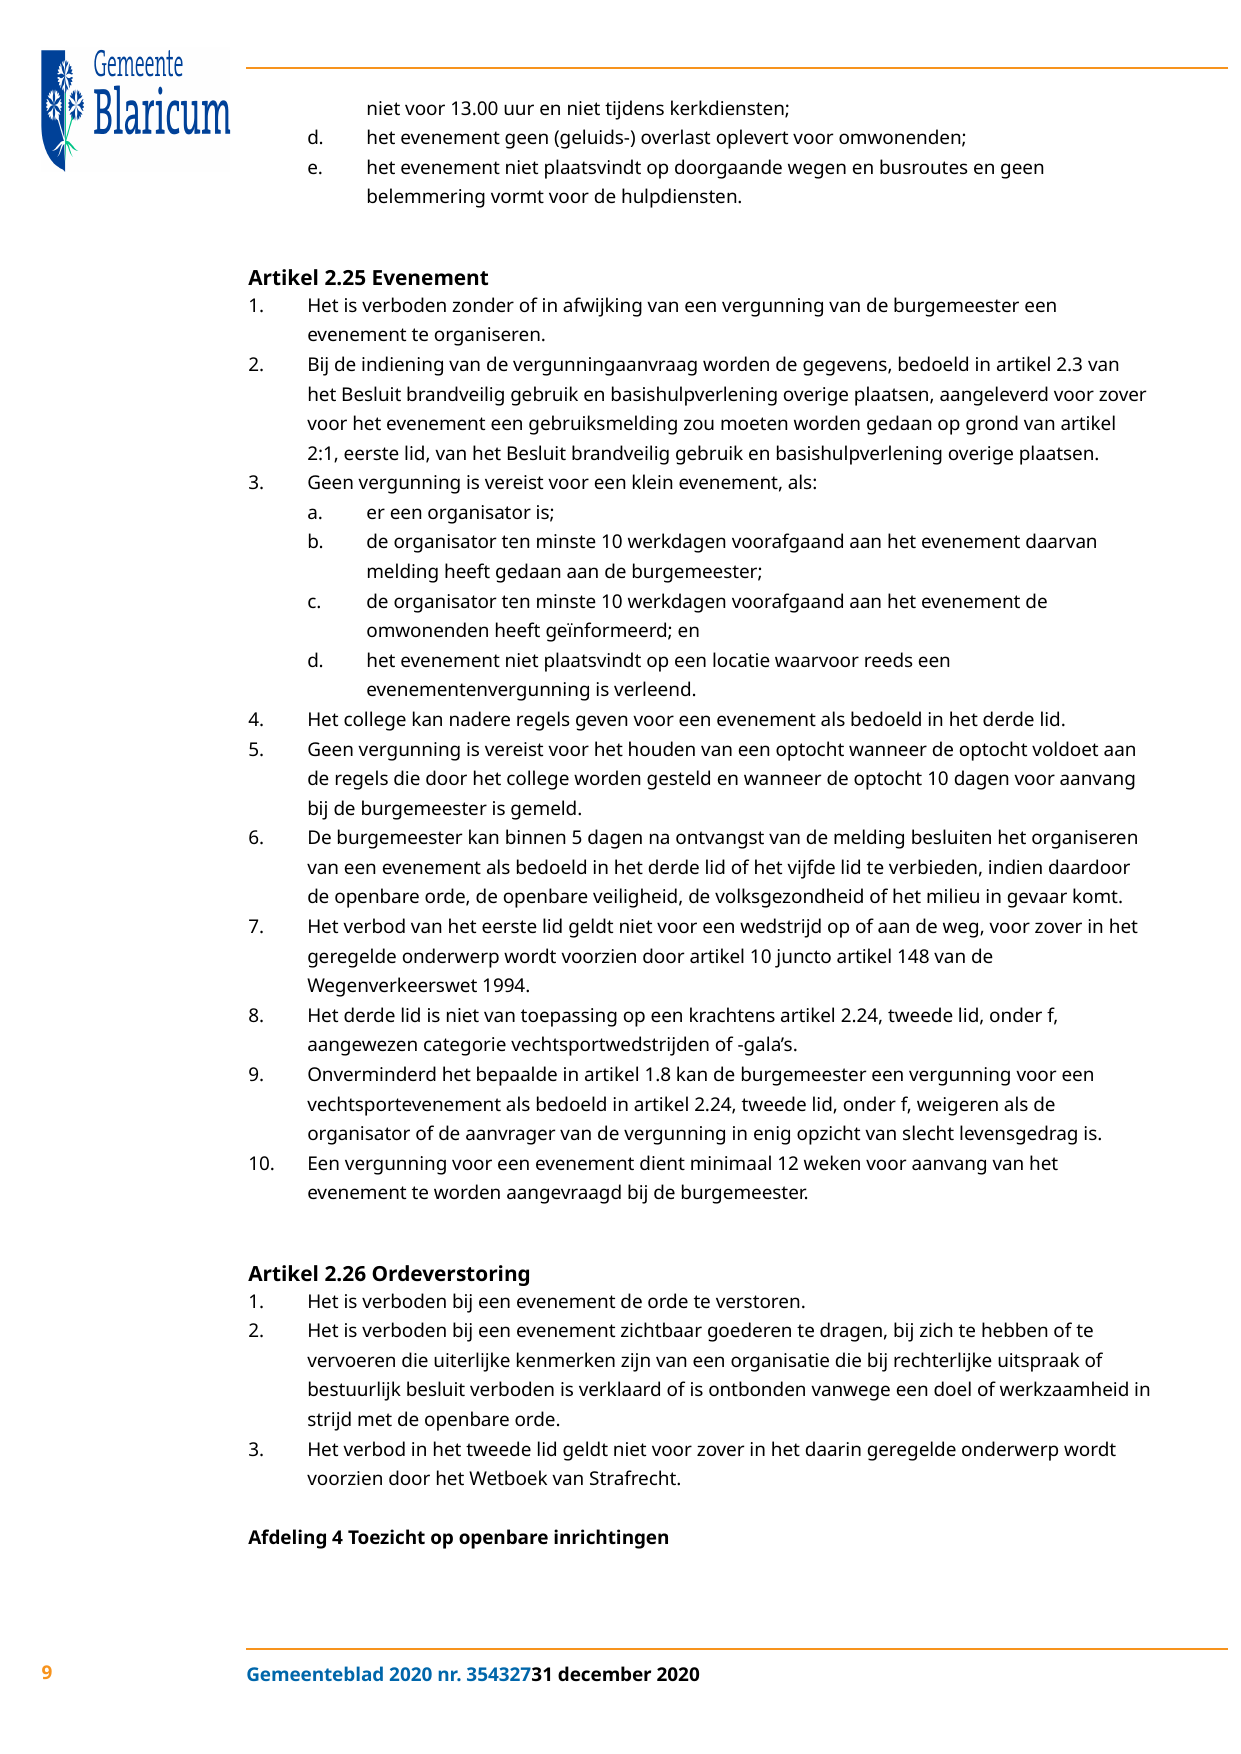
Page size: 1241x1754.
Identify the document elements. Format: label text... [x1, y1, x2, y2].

picture [41, 47, 231, 172]
list de organisator ten minste 10 werkdagen voorafgaand aan het evenement de omwonenden heeft geïnformeerd; en [307, 588, 1152, 643]
list Onverminderd het bepaalde in artikel 1.8 kan de burgemeester een vergunning voor een vechtsportevenement als bedoeld in artikel 2.24, tweede lid, onder f, weigeren als de organisator of de aanvrager van de vergunning in enig opzicht van slecht levensgedrag is. [248, 1061, 1152, 1146]
list Het college kan nadere regels geven voor een evenement als bedoeld in het derde lid. [248, 706, 1152, 732]
list er een organisator is; [307, 499, 1152, 525]
list Het derde lid is niet van toepassing op een krachtens artikel 2.24, tweede lid, onder f, aangewezen categorie vechtsportwedstrijden of -gala’s. [248, 1002, 1152, 1057]
list het evenement niet plaatsvindt op doorgaande wegen en busroutes en geen belemmering vormt voor de hulpdiensten. [307, 154, 1152, 209]
list Bij de indiening van de vergunningaanvraag worden de gegevens, bedoeld in artikel 2.3 van het Besluit brandveilig gebruik en basishulpverlening overige plaatsen, aangeleverd voor zover voor het evenement een gebruiksmelding zou moeten worden gedaan op grond van artikel 2:1, eerste lid, van het Besluit brandveilig gebruik en basishulpverlening overige plaatsen. [248, 351, 1152, 466]
list Geen vergunning is vereist voor een klein evenement, als: [248, 469, 1152, 495]
list Het verbod van het eerste lid geldt niet voor een wedstrijd op of aan de weg, voor zover in het geregelde onderwerp wordt voorzien door artikel 10 juncto artikel 148 van de Wegenverkeerswet 1994. [248, 913, 1152, 998]
list Het is verboden bij een evenement de orde te verstoren. [248, 1288, 1152, 1314]
text Artikel 2.25 Evenement [248, 263, 1152, 292]
list het evenement geen (geluids-) overlast oplevert voor omwonenden; [307, 124, 1152, 150]
list De burgemeester kan binnen 5 dagen na ontvangst van de melding besluiten het organiseren van een evenement als bedoeld in het derde lid of het vijfde lid te verbieden, indien daardoor de openbare orde, de openbare veiligheid, de volksgezondheid of het milieu in gevaar komt. [248, 824, 1152, 909]
text Afdeling 4 Toezicht op openbare inrichtingen [248, 1524, 1152, 1550]
list Het is verboden bij een evenement zichtbaar goederen te dragen, bij zich te hebben of te vervoeren die uiterlijke kenmerken zijn van een organisatie die bij rechterlijke uitspraak of bestuurlijk besluit verboden is verklaard of is ontbonden vanwege een doel of werkzaamheid in strijd met de openbare orde. [248, 1317, 1152, 1432]
list Geen vergunning is vereist voor het houden van een optocht wanneer de optocht voldoet aan de regels die door het college worden gesteld en wanneer de optocht 10 dagen voor aanvang bij de burgemeester is gemeld. [248, 736, 1152, 821]
list het evenement niet plaatsvindt op een locatie waarvoor reeds een evenementenvergunning is verleend. [307, 647, 1152, 702]
list niet voor 13.00 uur en niet tijdens kerkdiensten; [307, 95, 1152, 121]
list Het verbod in het tweede lid geldt niet voor zover in het daarin geregelde onderwerp wordt voorzien door het Wetboek van Strafrecht. [248, 1436, 1152, 1491]
list Het is verboden zonder of in afwijking van een vergunning van de burgemeester een evenement te organiseren. [248, 292, 1152, 347]
list Een vergunning voor een evenement dient minimaal 12 weken voor aanvang van het evenement te worden aangevraagd bij de burgemeester. [248, 1150, 1152, 1205]
list de organisator ten minste 10 werkdagen voorafgaand aan het evenement daarvan melding heeft gedaan aan de burgemeester; [307, 529, 1152, 584]
text Artikel 2.26 Ordeverstoring [248, 1259, 1152, 1288]
